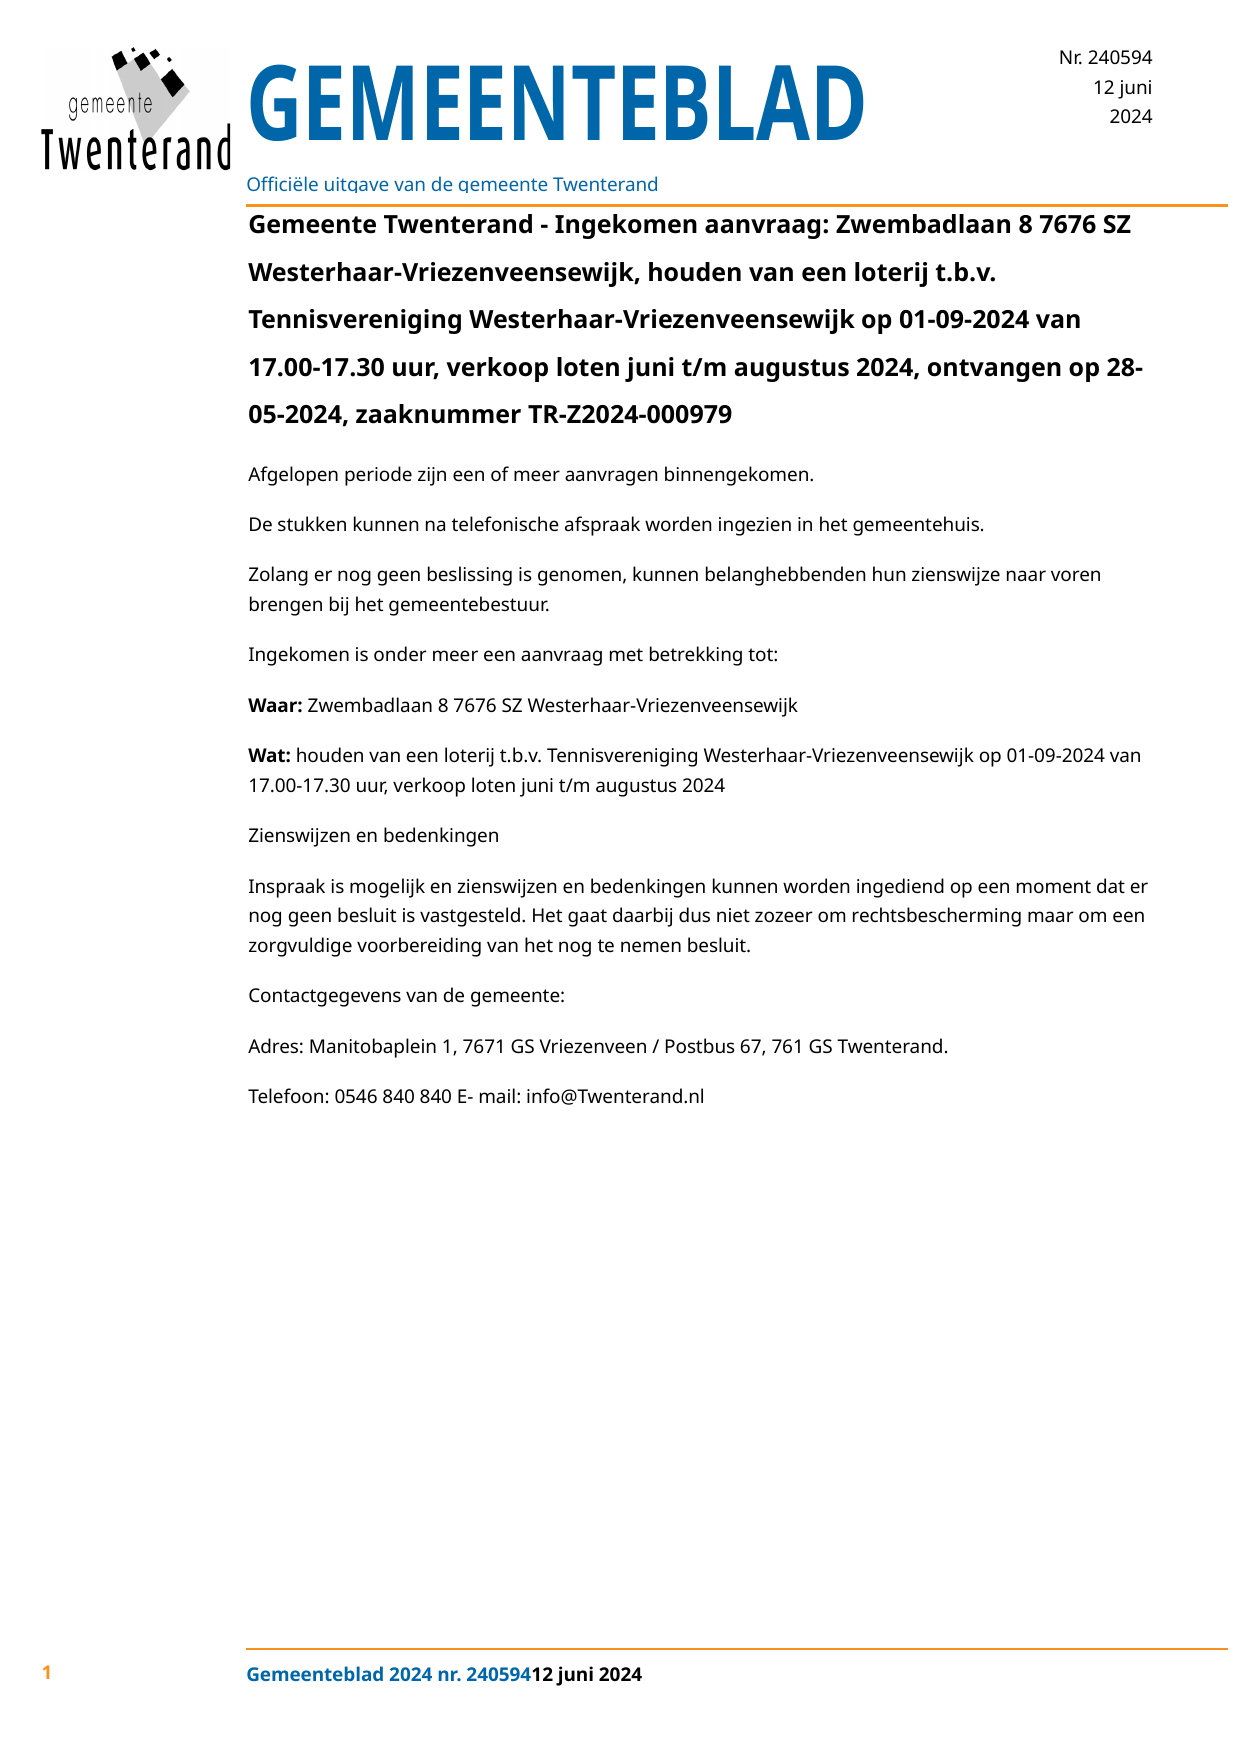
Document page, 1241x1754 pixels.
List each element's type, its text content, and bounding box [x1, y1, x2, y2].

text Ingekomen is onder meer een aanvraag met betrekking tot: [248, 642, 1152, 667]
text Zienswijzen en bedenkingen [248, 822, 1152, 848]
text Inspraak is mogelijk en zienswijzen en bedenkingen kunnen worden ingediend op een moment dat er nog geen besluit is vastgesteld. Het gaat daarbij dus niet zozeer om rechtsbescherming maar om een zorgvuldige voorbereiding van het nog te nemen besluit. [248, 873, 1152, 958]
text Waar: Zwembadlaan 8 7676 SZ Westerhaar-Vriezenveensewijk [248, 692, 1152, 718]
text Zolang er nog geen beslissing is genomen, kunnen belanghebbenden hun zienswijze naar voren brengen bij het gemeentebestuur. [248, 562, 1152, 617]
text Telefoon: 0546 840 840 E- mail: info@Twenterand.nl [248, 1083, 1152, 1109]
text Adres: Manitobaplein 1, 7671 GS Vriezenveen / Postbus 67, 761 GS Twenterand. [248, 1033, 1152, 1058]
picture [41, 47, 231, 172]
text Gemeente Twenterand - Ingekomen aanvraag: Zwembadlaan 8 7676 SZ Westerhaar-Vriezenveensewijk, houden van een loterij t.b.v. Tennisvereniging Westerhaar-Vriezenveensewijk op 01-09-2024 van 17.00-17.30 uur, verkoop loten juni t/m augustus 2024, ontvangen op 28-05-2024, zaaknummer TR-Z2024-000979 [248, 207, 1152, 431]
text Afgelopen periode zijn een of meer aanvragen binnengekomen. [248, 461, 1152, 486]
text De stukken kunnen na telefonische afspraak worden ingezien in het gemeentehuis. [248, 511, 1152, 537]
text Wat: houden van een loterij t.b.v. Tennisvereniging Westerhaar-Vriezenveensewijk op 01-09-2024 van 17.00-17.30 uur, verkoop loten juni t/m augustus 2024 [248, 742, 1152, 798]
text Contactgegevens van de gemeente: [248, 982, 1152, 1008]
